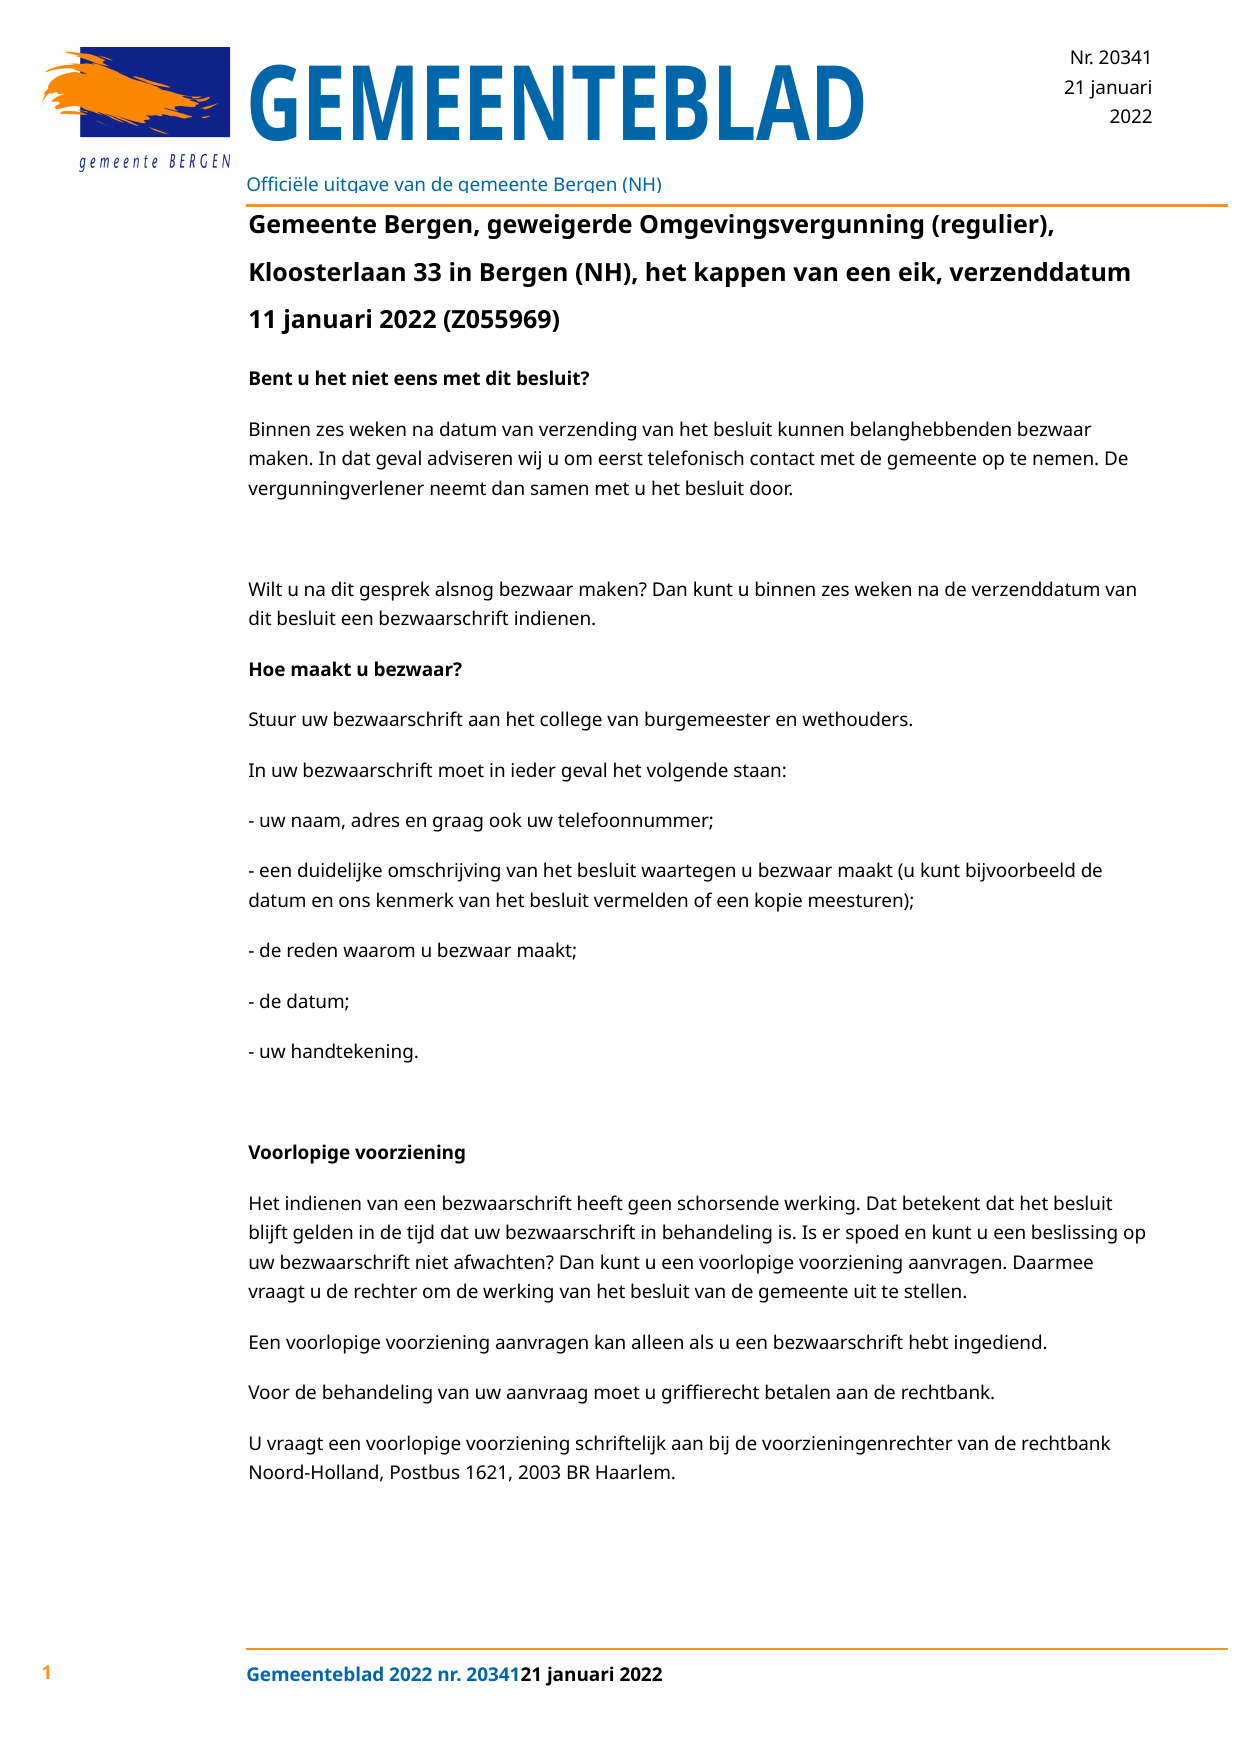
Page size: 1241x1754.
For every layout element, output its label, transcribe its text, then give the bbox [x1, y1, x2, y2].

text - de datum; [248, 988, 1152, 1014]
text Bent u het niet eens met dit besluit? [248, 366, 1152, 391]
text - uw naam, adres en graag ook uw telefoonnummer; [248, 807, 1152, 833]
text Hoe maakt u bezwaar? [248, 656, 1152, 682]
picture [41, 47, 231, 172]
text In uw bezwaarschrift moet in ieder geval het volgende staan: [248, 757, 1152, 782]
text - de reden waarom u bezwaar maakt; [248, 938, 1152, 963]
text Binnen zes weken na datum van verzending van het besluit kunnen belanghebbenden bezwaar maken. In dat geval adviseren wij u om eerst telefonisch contact met de gemeente op te nemen. De vergunningverlener neemt dan samen met u het besluit door. [248, 416, 1152, 501]
text Stuur uw bezwaarschrift aan het college van burgemeester en wethouders. [248, 706, 1152, 732]
text Gemeente Bergen, geweigerde Omgevingsvergunning (regulier), Kloosterlaan 33 in Bergen (NH), het kappen van een eik, verzenddatum 11 januari 2022 (Z055969) [248, 207, 1152, 336]
text - uw handtekening. [248, 1038, 1152, 1064]
text - een duidelijke omschrijving van het besluit waartegen u bezwaar maakt (u kunt bijvoorbeeld de datum en ons kenmerk van het besluit vermelden of een kopie meesturen); [248, 858, 1152, 913]
text U vraagt een voorlopige voorziening schriftelijk aan bij de voorzieningenrechter van de rechtbank Noord-Holland, Postbus 1621, 2003 BR Haarlem. [248, 1430, 1152, 1485]
text Het indienen van een bezwaarschrift heeft geen schorsende werking. Dat betekent dat het besluit blijft gelden in de tijd dat uw bezwaarschrift in behandeling is. Is er spoed en kunt u een beslissing op uw bezwaarschrift niet afwachten? Dan kunt u een voorlopige voorziening aanvragen. Daarmee vraagt u de rechter om de werking van het besluit van de gemeente uit te stellen. [248, 1190, 1152, 1304]
text Voorlopige voorziening [248, 1139, 1152, 1165]
text Voor de behandeling van uw aanvraag moet u griffierecht betalen aan de rechtbank. [248, 1379, 1152, 1405]
text Een voorlopige voorziening aanvragen kan alleen als u een bezwaarschrift hebt ingediend. [248, 1329, 1152, 1354]
text Wilt u na dit gesprek alsnog bezwaar maken? Dan kunt u binnen zes weken na de verzenddatum van dit besluit een bezwaarschrift indienen. [248, 576, 1152, 631]
